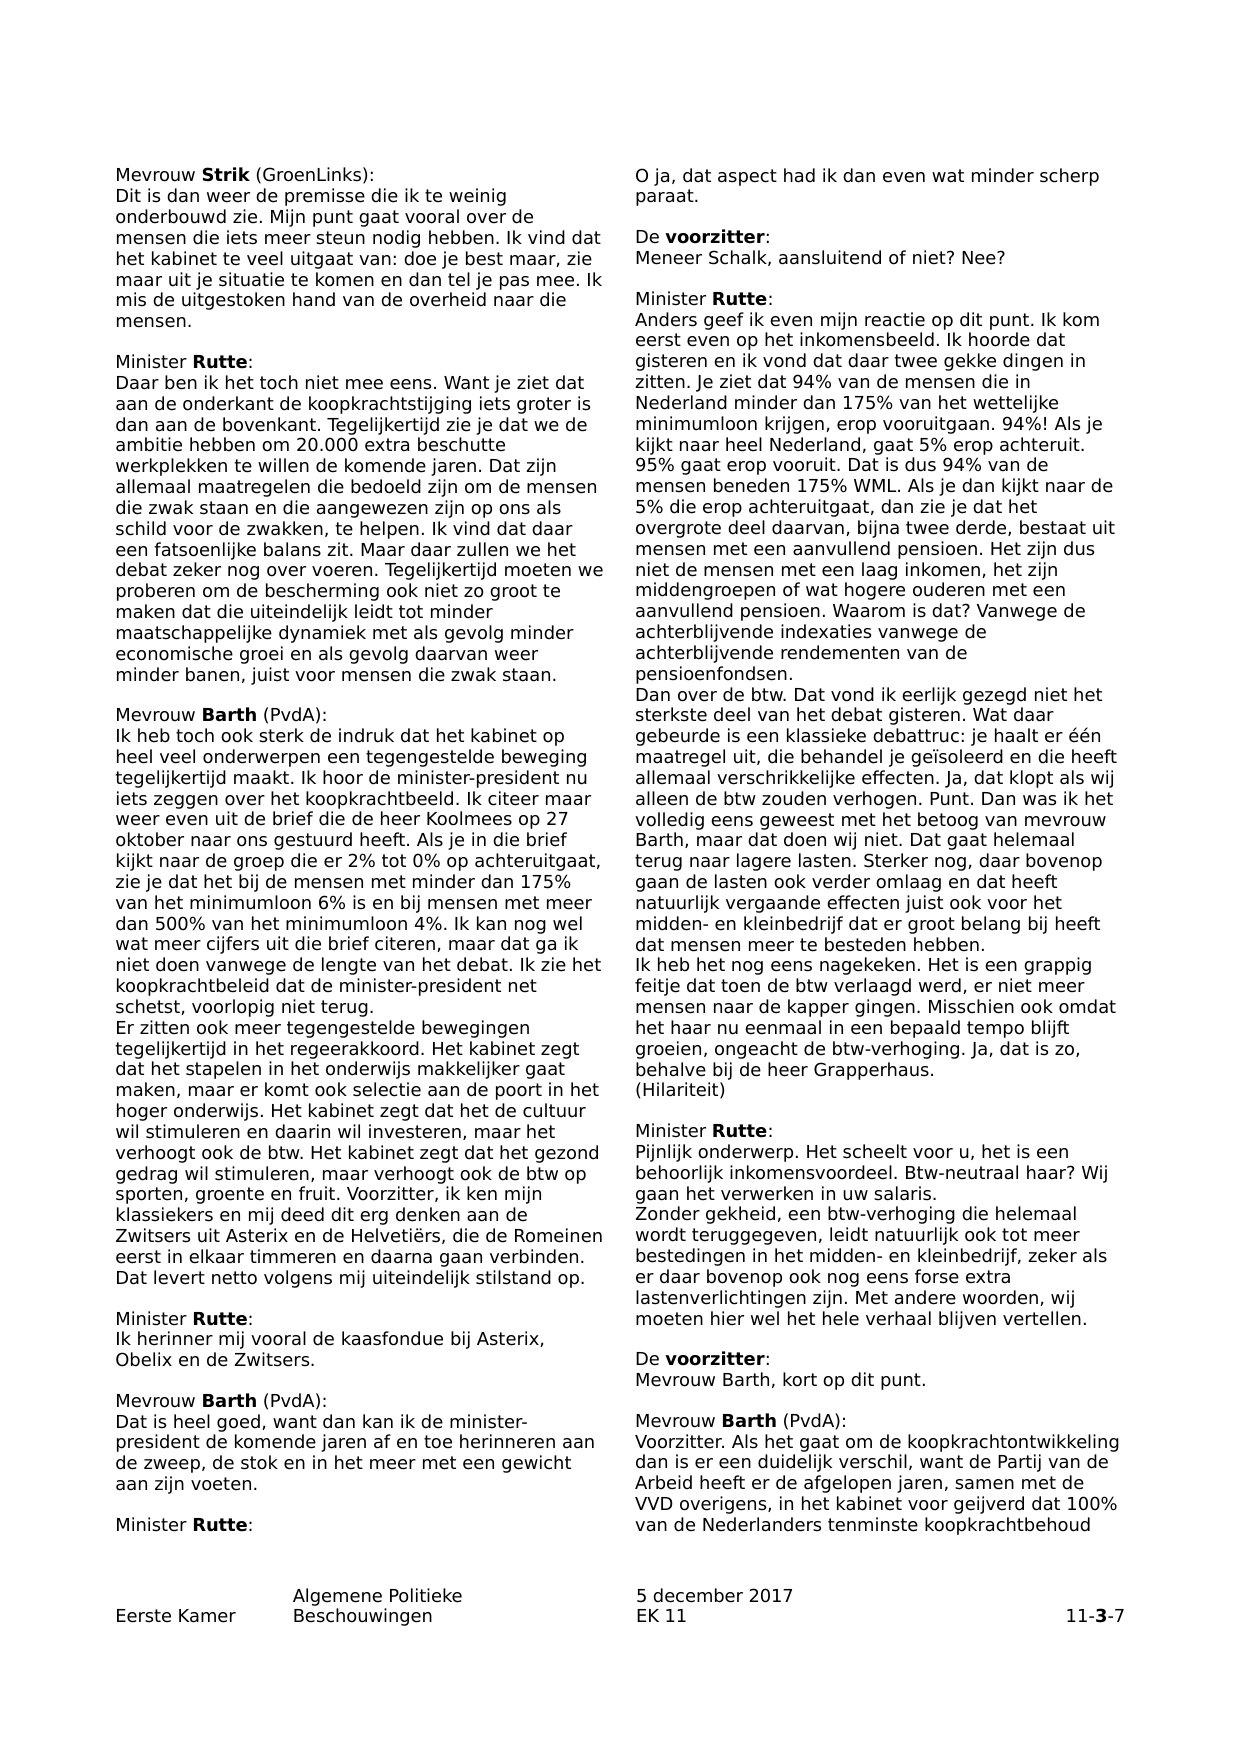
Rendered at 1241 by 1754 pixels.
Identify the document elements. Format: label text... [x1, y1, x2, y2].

text Minister Rutte: [115, 352, 605, 373]
text Minister Rutte: [635, 288, 1125, 309]
text Dat is heel goed, want dan kan ik de minister-president de komende jaren af en toe herinneren aan de zweep, de stok en in het meer met een gewicht aan zijn voeten. [115, 1411, 605, 1495]
text Er zitten ook meer tegengestelde bewegingen tegelijkertijd in het regeerakkoord. Het kabinet zegt dat het stapelen in het onderwijs makkelijker gaat maken, maar er komt ook selectie aan de poort in het hoger onderwijs. Het kabinet zegt dat het de cultuur wil stimuleren en daarin wil investeren, maar het verhoogt ook de btw. Het kabinet zegt dat het gezond gedrag wil stimuleren, maar verhoogt ook de btw op sporten, groente en fruit. Voorzitter, ik ken mijn klassiekers en mij deed dit erg denken aan de Zwitsers uit Asterix en de Helvetiërs, die de Romeinen eerst in elkaar timmeren en daarna gaan verbinden. Dat levert netto volgens mij uiteindelijk stilstand op. [115, 1017, 605, 1288]
text Ik heb toch ook sterk de indruk dat het kabinet op heel veel onderwerpen een tegengestelde beweging tegelijkertijd maakt. Ik hoor de minister-president nu iets zeggen over het koopkrachtbeeld. Ik citeer maar weer even uit de brief die de heer Koolmees op 27 oktober naar ons gestuurd heeft. Als je in die brief kijkt naar de groep die er 2% tot 0% op achteruitgaat, zie je dat het bij de mensen met minder dan 175% van het minimumloon 6% is en bij mensen met meer dan 500% van het minimumloon 4%. Ik kan nog wel wat meer cijfers uit die brief citeren, maar dat ga ik niet doen vanwege de lengte van het debat. Ik zie het koopkrachtbeleid dat de minister-president net schetst, voorlopig niet terug. [115, 726, 605, 1017]
text Minister Rutte: [635, 1121, 1125, 1142]
text Mevrouw Barth (PvdA): [115, 705, 605, 726]
text Dan over de btw. Dat vond ik eerlijk gezegd niet het sterkste deel van het debat gisteren. Wat daar gebeurde is een klassieke debattruc: je haalt er één maatregel uit, die behandel je geïsoleerd en die heeft allemaal verschrikkelijke effecten. Ja, dat klopt als wij alleen de btw zouden verhogen. Punt. Dan was ik het volledig eens geweest met het betoog van mevrouw Barth, maar dat doen wij niet. Dat gaat helemaal terug naar lagere lasten. Sterker nog, daar bovenop gaan de lasten ook verder omlaag en dat heeft natuurlijk vergaande effecten juist ook voor het midden- en kleinbedrijf dat er groot belang bij heeft dat mensen meer te besteden hebben. [635, 684, 1125, 955]
text Anders geef ik even mijn reactie op dit punt. Ik kom eerst even op het inkomensbeeld. Ik hoorde dat gisteren en ik vond dat daar twee gekke dingen in zitten. Je ziet dat 94% van de mensen die in Nederland minder dan 175% van het wettelijke minimumloon krijgen, erop vooruitgaan. 94%! Als je kijkt naar heel Nederland, gaat 5% erop achteruit. 95% gaat erop vooruit. Dat is dus 94% van de mensen beneden 175% WML. Als je dan kijkt naar de 5% die erop achteruitgaat, dan zie je dat het overgrote deel daarvan, bijna twee derde, bestaat uit mensen met een aanvullend pensioen. Het zijn dus niet de mensen met een laag inkomen, het zijn middengroepen of wat hogere ouderen met een aanvullend pensioen. Waarom is dat? Vanwege de achterblijvende indexaties vanwege de achterblijvende rendementen van de pensioenfondsen. [635, 309, 1125, 684]
text Ik heb het nog eens nagekeken. Het is een grappig feitje dat toen de btw verlaagd werd, er niet meer mensen naar de kapper gingen. Misschien ook omdat het haar nu eenmaal in een bepaald tempo blijft groeien, ongeacht de btw-verhoging. Ja, dat is zo, behalve bij de heer Grapperhaus. [635, 955, 1125, 1080]
text De voorzitter: [635, 227, 1125, 248]
text Ik herinner mij vooral de kaasfondue bij Asterix, Obelix en de Zwitsers. [115, 1329, 605, 1371]
text Dit is dan weer de premisse die ik te weinig onderbouwd zie. Mijn punt gaat vooral over de mensen die iets meer steun nodig hebben. Ik vind dat het kabinet te veel uitgaat van: doe je best maar, zie maar uit je situatie te komen en dan tel je pas mee. Ik mis de uitgestoken hand van de overheid naar die mensen. [115, 186, 605, 332]
text Minister Rutte: [115, 1308, 605, 1329]
text Meneer Schalk, aansluitend of niet? Nee? [635, 248, 1125, 268]
text Mevrouw Barth (PvdA): [115, 1391, 605, 1411]
text Minister Rutte: [115, 1515, 605, 1536]
text Mevrouw Strik (GroenLinks): [115, 165, 605, 186]
text Zonder gekheid, een btw-verhoging die helemaal wordt teruggegeven, leidt natuurlijk ook tot meer bestedingen in het midden- en kleinbedrijf, zeker als er daar bovenop ook nog eens forse extra lastenverlichtingen zijn. Met andere woorden, wij moeten hier wel het hele verhaal blijven vertellen. [635, 1204, 1125, 1329]
text Daar ben ik het toch niet mee eens. Want je ziet dat aan de onderkant de koopkrachtstijging iets groter is dan aan de bovenkant. Tegelijkertijd zie je dat we de ambitie hebben om 20.000 extra beschutte werkplekken te willen de komende jaren. Dat zijn allemaal maatregelen die bedoeld zijn om de mensen die zwak staan en die aangewezen zijn op ons als schild voor de zwakken, te helpen. Ik vind dat daar een fatsoenlijke balans zit. Maar daar zullen we het debat zeker nog over voeren. Tegelijkertijd moeten we proberen om de bescherming ook niet zo groot te maken dat die uiteindelijk leidt tot minder maatschappelijke dynamiek met als gevolg minder economische groei en als gevolg daarvan weer minder banen, juist voor mensen die zwak staan. [115, 373, 605, 685]
text Pijnlijk onderwerp. Het scheelt voor u, het is een behoorlijk inkomensvoordeel. Btw-neutraal haar? Wij gaan het verwerken in uw salaris. [635, 1142, 1125, 1204]
text Voorzitter. Als het gaat om de koopkrachtontwikkeling dan is er een duidelijk verschil, want de Partij van de Arbeid heeft er de afgelopen jaren, samen met de VVD overigens, in het kabinet voor geijverd dat 100% van de Nederlanders tenminste koopkrachtbehoud [635, 1431, 1125, 1536]
text O ja, dat aspect had ik dan even wat minder scherp paraat. [635, 165, 1125, 207]
text Mevrouw Barth, kort op dit punt. [635, 1370, 1125, 1391]
text Mevrouw Barth (PvdA): [635, 1411, 1125, 1431]
text (Hilariteit) [635, 1080, 1125, 1101]
text De voorzitter: [635, 1349, 1125, 1370]
